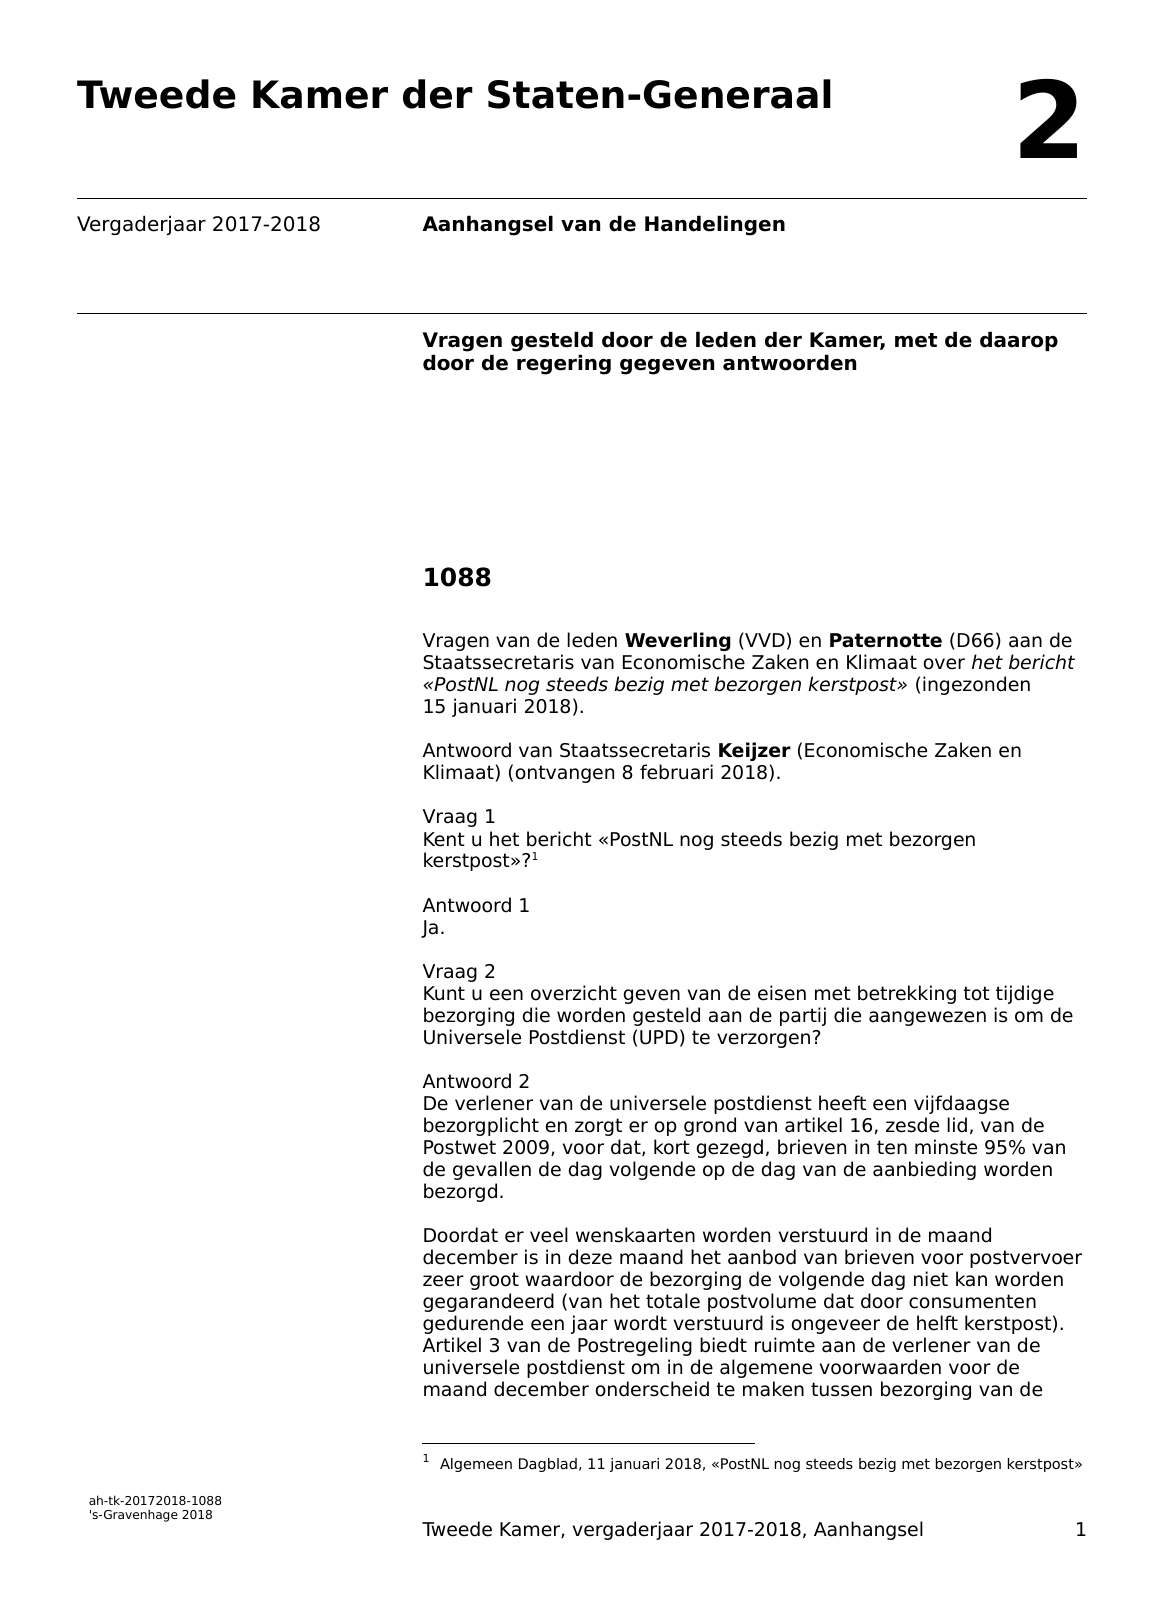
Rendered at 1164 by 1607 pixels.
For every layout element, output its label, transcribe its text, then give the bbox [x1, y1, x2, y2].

text Kent u het bericht «PostNL nog steeds bezig met bezorgen kerstpost»? [422, 828, 1087, 872]
table_cell Aanhangsel van de Handelingen [422, 199, 1087, 313]
text Antwoord van Staatssecretaris Keijzer (Economische Zaken en Klimaat) (ontvangen 8 februari 2018). [422, 740, 1087, 784]
text Antwoord 1 [422, 894, 1087, 917]
text Ja. [422, 917, 1087, 938]
text Vraag 1 [422, 806, 1087, 828]
text 1088 [422, 563, 1087, 592]
text De verlener van de universele postdienst heeft een vijfdaagse bezorgplicht en zorgt er op grond van artikel 16, zesde lid, van de Postwet 2009, voor dat, kort gezegd, brieven in ten minste 95% van de gevallen de dag volgende op de dag van de aanbieding worden bezorgd. [422, 1093, 1087, 1203]
table_cell [77, 314, 422, 375]
table_cell Vragen gesteld door de leden der Kamer, met de daarop door de regering gegeven antwoorden [422, 314, 1087, 375]
text 's-Gravenhage 2018 [88, 1508, 323, 1522]
text Algemeen Dagblad, 11 januari 2018, «PostNL nog steeds bezig met bezorgen kerstpost» [422, 1452, 1087, 1474]
text Antwoord 2 [422, 1071, 1087, 1093]
text ah-tk-20172018-1088 [88, 1494, 323, 1508]
text Vraag 2 [422, 961, 1087, 983]
table_cell Vergaderjaar 2017-2018 [77, 199, 422, 313]
table_header Tweede Kamer der Staten-Generaal [77, 59, 886, 198]
text Kunt u een overzicht geven van de eisen met betrekking tot tijdige bezorging die worden gesteld aan de partij die aangewezen is om de Universele Postdienst (UPD) te verzorgen? [422, 983, 1087, 1049]
table_header 2 [886, 59, 1087, 198]
text Vragen van de leden Weverling (VVD) en Paternotte (D66) aan de Staatssecretaris van Economische Zaken en Klimaat over het bericht «PostNL nog steeds bezig met bezorgen kerstpost» (ingezonden 15 januari 2018). [422, 630, 1087, 718]
text Doordat er veel wenskaarten worden verstuurd in de maand december is in deze maand het aanbod van brieven voor postvervoer zeer groot waardoor de bezorging de volgende dag niet kan worden gegarandeerd (van het totale postvolume dat door consumenten gedurende een jaar wordt verstuurd is ongeveer de helft kerstpost). Artikel 3 van de Postregeling biedt ruimte aan de verlener van de universele postdienst om in de algemene voorwaarden voor de maand december onderscheid te maken tussen bezorging van de [422, 1225, 1087, 1401]
